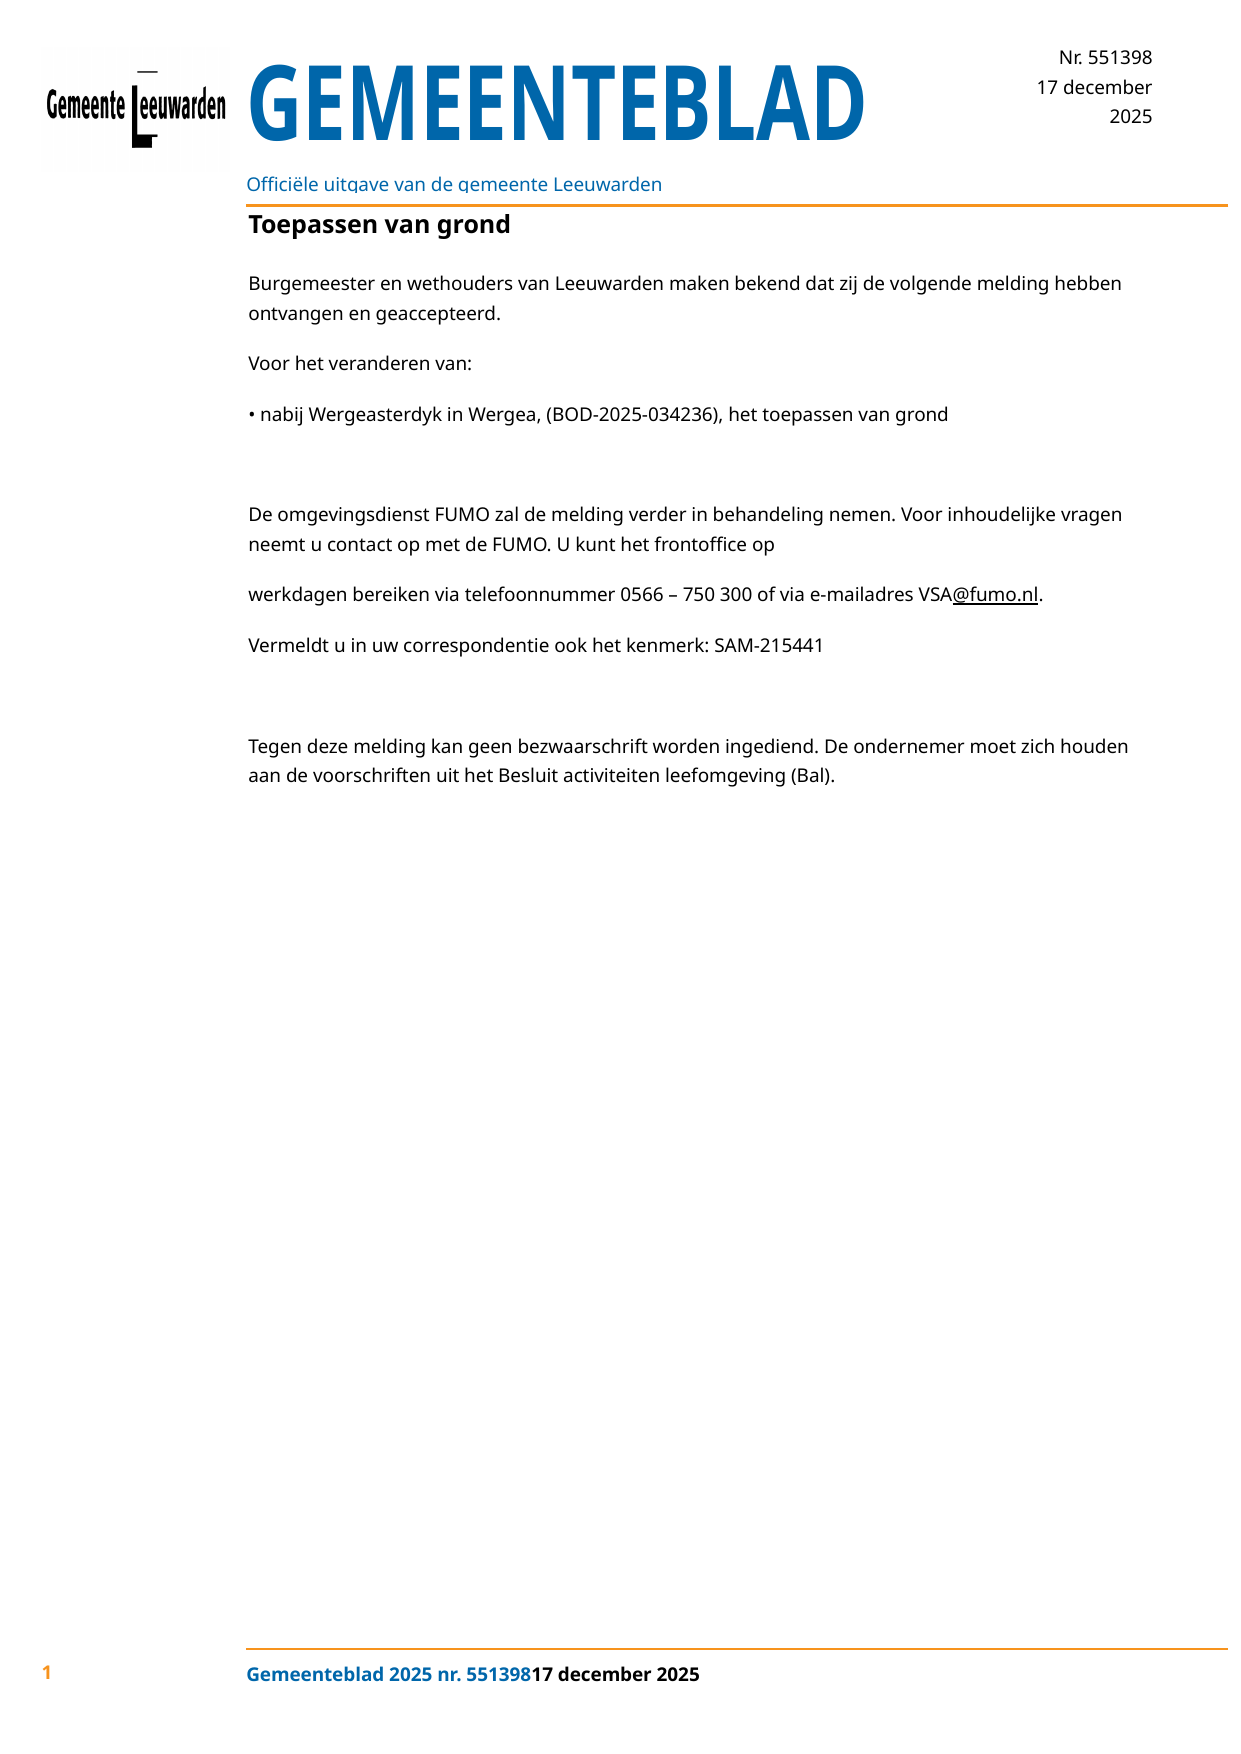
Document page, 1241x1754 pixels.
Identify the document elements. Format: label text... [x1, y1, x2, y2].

text werkdagen bereiken via telefoonnummer 0566 – 750 300 of via e-mailadres VSA@fumo.nl. [248, 582, 1152, 607]
text Voor het veranderen van: [248, 350, 1152, 376]
text Tegen deze melding kan geen bezwaarschrift worden ingediend. De ondernemer moet zich houden aan de voorschriften uit het Besluit activiteiten leefomgeving (Bal). [248, 733, 1152, 788]
text De omgevingsdienst FUMO zal de melding verder in behandeling nemen. Voor inhoudelijke vragen neemt u contact op met de FUMO. U kunt het frontoffice op [248, 502, 1152, 557]
text Burgemeester en wethouders van Leeuwarden maken bekend dat zij de volgende melding hebben ontvangen en geaccepteerd. [248, 270, 1152, 326]
text Vermeldt u in uw correspondentie ook het kenmerk: SAM-215441 [248, 632, 1152, 658]
text • nabij Wergeasterdyk in Wergea, (BOD-2025-034236), het toepassen van grond [248, 401, 1152, 426]
picture [41, 47, 231, 172]
text Toepassen van grond [248, 207, 1152, 241]
